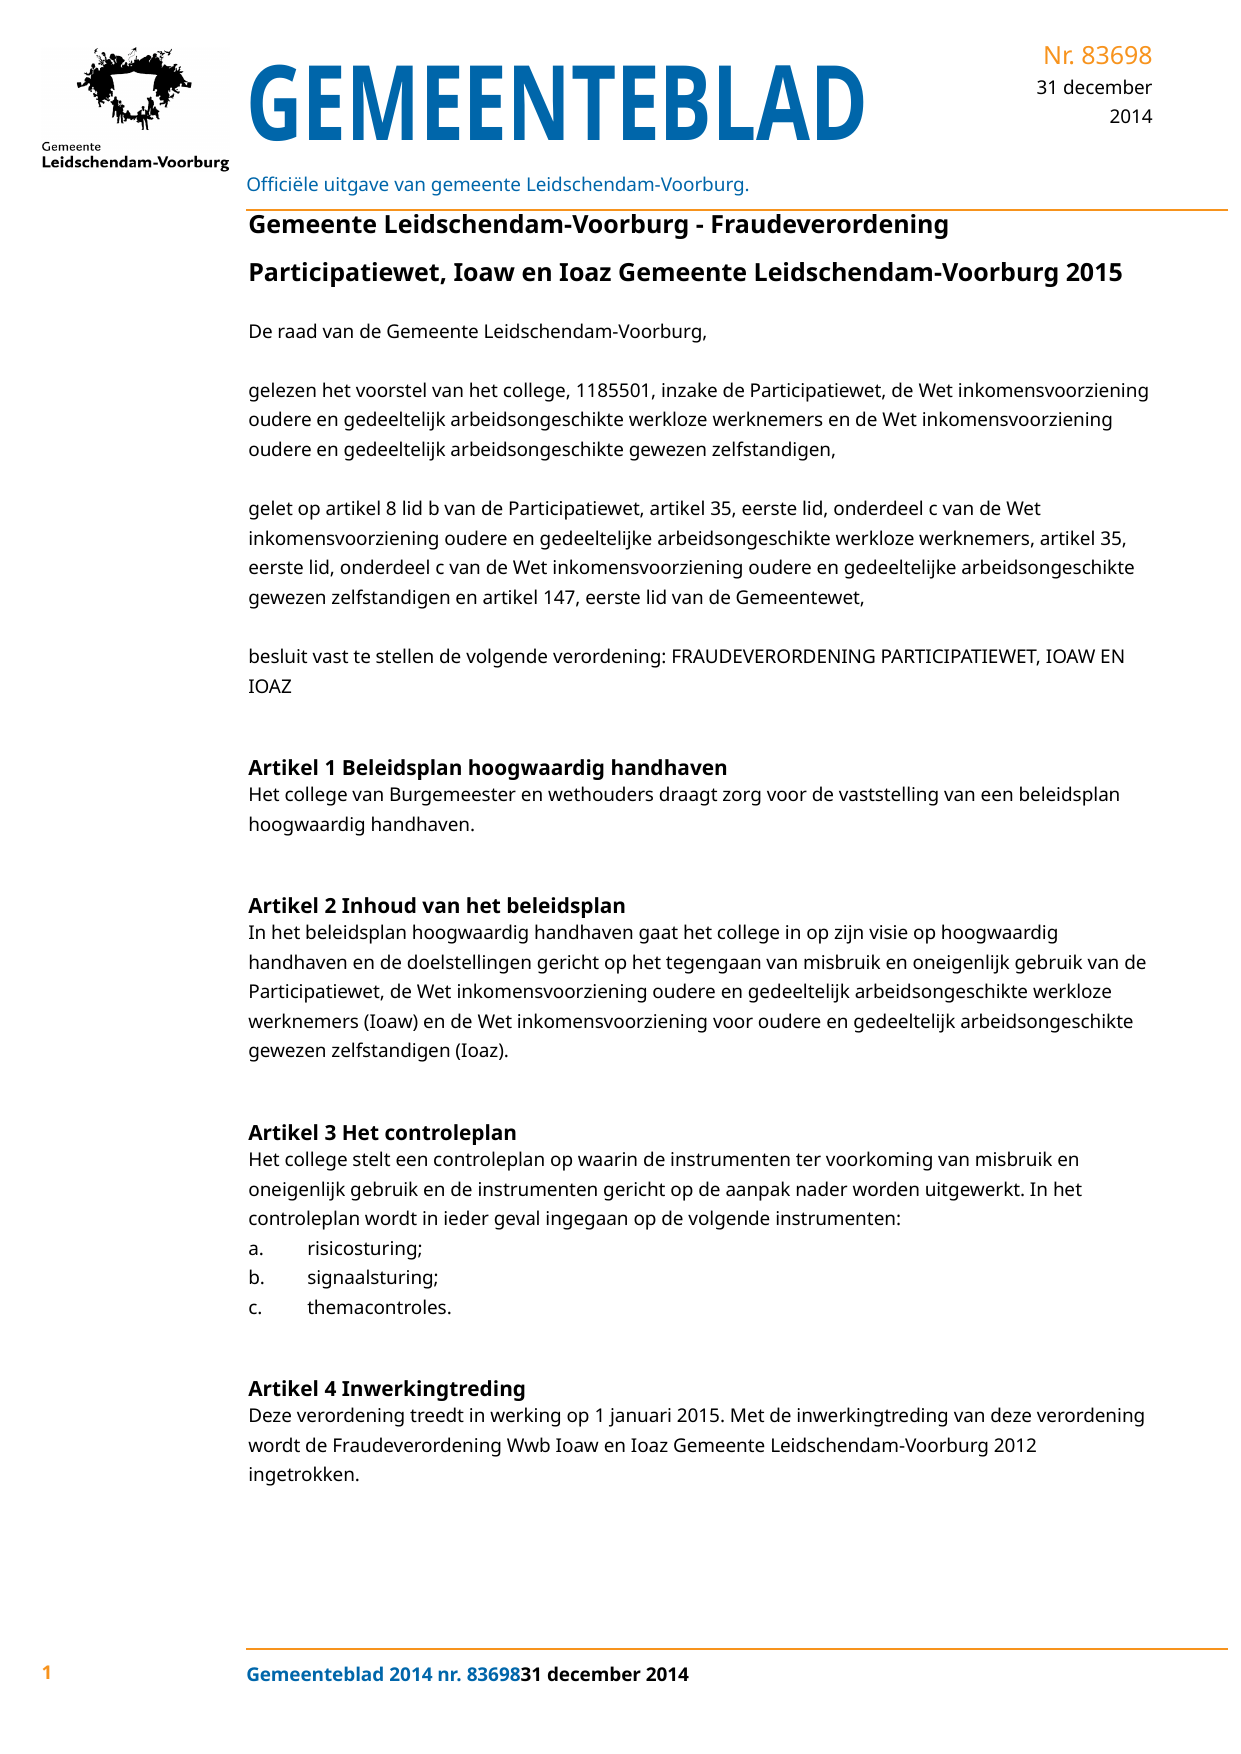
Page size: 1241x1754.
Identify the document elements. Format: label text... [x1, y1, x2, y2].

list risicosturing; [248, 1235, 1152, 1261]
text Artikel 1 Beleidsplan hoogwaardig handhaven [248, 753, 1152, 781]
picture [41, 47, 231, 172]
text Artikel 4 Inwerkingtreding [248, 1374, 1152, 1402]
text In het beleidsplan hoogwaardig handhaven gaat het college in op zijn visie op hoogwaardig handhaven en de doelstellingen gericht op het tegengaan van misbruik en oneigenlijk gebruik van de Participatiewet, de Wet inkomensvoorziening oudere en gedeeltelijk arbeidsongeschikte werkloze werknemers (Ioaw) en de Wet inkomensvoorziening voor oudere en gedeeltelijk arbeidsongeschikte gewezen zelfstandigen (Ioaz). [248, 919, 1152, 1063]
text besluit vast te stellen de volgende verordening: FRAUDEVERORDENING PARTICIPATIEWET, IOAW EN IOAZ [248, 643, 1152, 699]
text gelet op artikel 8 lid b van de Participatiewet, artikel 35, eerste lid, onderdeel c van de Wet inkomensvoorziening oudere en gedeeltelijke arbeidsongeschikte werkloze werknemers, artikel 35, eerste lid, onderdeel c van de Wet inkomensvoorziening oudere en gedeeltelijke arbeidsongeschikte gewezen zelfstandigen en artikel 147, eerste lid van de Gemeentewet, [248, 495, 1152, 610]
text Gemeente Leidschendam-Voorburg - Fraudeverordening Participatiewet, Ioaw en Ioaz Gemeente Leidschendam-Voorburg 2015 [248, 211, 1152, 288]
text Artikel 2 Inhoud van het beleidsplan [248, 891, 1152, 919]
text Het college stelt een controleplan op waarin de instrumenten ter voorkoming van misbruik en oneigenlijk gebruik en de instrumenten gericht op de aanpak nader worden uitgewerkt. In het controleplan wordt in ieder geval ingegaan op de volgende instrumenten: [248, 1146, 1152, 1231]
text gelezen het voorstel van het college, 1185501, inzake de Participatiewet, de Wet inkomensvoorziening oudere en gedeeltelijk arbeidsongeschikte werkloze werknemers en de Wet inkomensvoorziening oudere en gedeeltelijk arbeidsongeschikte gewezen zelfstandigen, [248, 377, 1152, 462]
text Deze verordening treedt in werking op 1 januari 2015. Met de inwerkingtreding van deze verordening wordt de Fraudeverordening Wwb Ioaw en Ioaz Gemeente Leidschendam-Voorburg 2012 ingetrokken. [248, 1402, 1152, 1487]
text Het college van Burgemeester en wethouders draagt zorg voor de vaststelling van een beleidsplan hoogwaardig handhaven. [248, 781, 1152, 837]
list signaalsturing; [248, 1264, 1152, 1290]
text De raad van de Gemeente Leidschendam-Voorburg, [248, 318, 1152, 344]
list themacontroles. [248, 1294, 1152, 1320]
text Artikel 3 Het controleplan [248, 1118, 1152, 1146]
